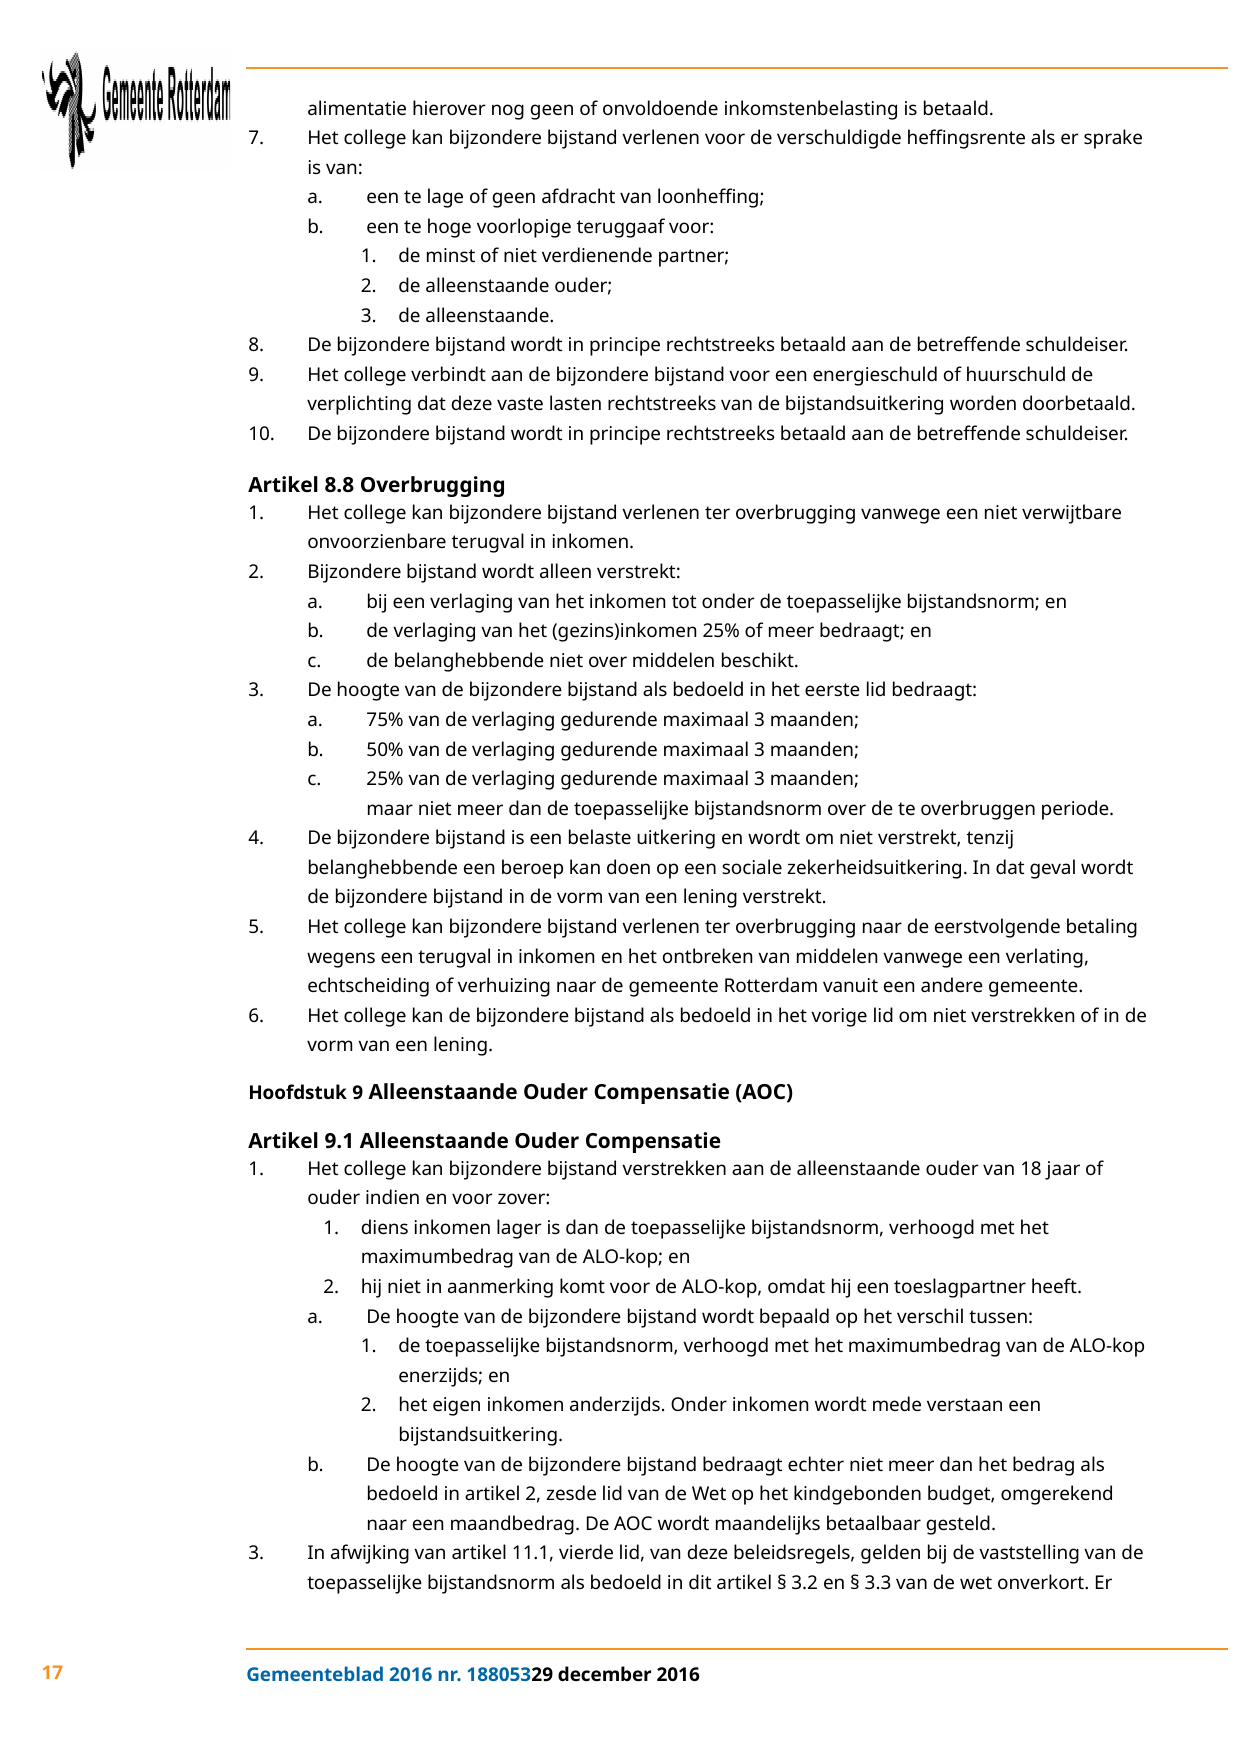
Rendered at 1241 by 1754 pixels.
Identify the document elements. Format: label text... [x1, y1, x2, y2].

list Het college kan bijzondere bijstand verlenen voor de verschuldigde heffingsrente als er sprake is van: [248, 124, 1152, 180]
list de minst of niet verdienende partner; [361, 243, 1152, 268]
list de alleenstaande ouder; [361, 272, 1152, 298]
list een te lage of geen afdracht van loonheffing; [307, 183, 1152, 209]
list De hoogte van de bijzondere bijstand als bedoeld in het eerste lid bedraagt: [248, 677, 1152, 702]
text Artikel 9.1 Alleenstaande Ouder Compensatie [248, 1126, 1152, 1155]
list Het college kan de bijzondere bijstand als bedoeld in het vorige lid om niet verstrekken of in de vorm van een lening. [248, 1002, 1152, 1057]
list De hoogte van de bijzondere bijstand bedraagt echter niet meer dan het bedrag als bedoeld in artikel 2, zesde lid van de Wet op het kindgebonden budget, omgerekend naar een maandbedrag. De AOC wordt maandelijks betaalbaar gesteld. [307, 1451, 1152, 1536]
text Hoofdstuk 9 Alleenstaande Ouder Compensatie (AOC) [248, 1077, 1152, 1106]
list Het college kan bijzondere bijstand verstrekken aan de alleenstaande ouder van 18 jaar of ouder indien en voor zover: [248, 1155, 1152, 1210]
list De bijzondere bijstand is een belaste uitkering en wordt om niet verstrekt, tenzij belanghebbende een beroep kan doen op een sociale zekerheidsuitkering. In dat geval wordt de bijzondere bijstand in de vorm van een lening verstrekt. [248, 824, 1152, 909]
list 75% van de verlaging gedurende maximaal 3 maanden; [307, 706, 1152, 732]
list De bijzondere bijstand wordt in principe rechtstreeks betaald aan de betreffende schuldeiser. [248, 420, 1152, 446]
list de verlaging van het (gezins)inkomen 25% of meer bedraagt; en [307, 617, 1152, 643]
list maar niet meer dan de toepasselijke bijstandsnorm over de te overbruggen periode. [307, 795, 1152, 821]
list Het college kan bijzondere bijstand verlenen ter overbrugging vanwege een niet verwijtbare onvoorzienbare terugval in inkomen. [248, 499, 1152, 554]
list het eigen inkomen anderzijds. Onder inkomen wordt mede verstaan een bijstandsuitkering. [361, 1392, 1152, 1447]
list de alleenstaande. [361, 302, 1152, 328]
list de belanghebbende niet over middelen beschikt. [307, 647, 1152, 673]
list 50% van de verlaging gedurende maximaal 3 maanden; [307, 736, 1152, 761]
text Artikel 8.8 Overbrugging [248, 471, 1152, 499]
list alimentatie hierover nog geen of onvoldoende inkomstenbelasting is betaald. [248, 95, 1152, 121]
list Het college kan bijzondere bijstand verlenen ter overbrugging naar de eerstvolgende betaling wegens een terugval in inkomen en het ontbreken van middelen vanwege een verlating, echtscheiding of verhuizing naar de gemeente Rotterdam vanuit een andere gemeente. [248, 913, 1152, 998]
list Het college verbindt aan de bijzondere bijstand voor een energieschuld of huurschuld de verplichting dat deze vaste lasten rechtstreeks van de bijstandsuitkering worden doorbetaald. [248, 361, 1152, 416]
list bij een verlaging van het inkomen tot onder de toepasselijke bijstandsnorm; en [307, 588, 1152, 613]
list Bijzondere bijstand wordt alleen verstrekt: [248, 558, 1152, 584]
list een te hoge voorlopige teruggaaf voor: [307, 213, 1152, 239]
list diens inkomen lager is dan de toepasselijke bijstandsnorm, verhoogd met het maximumbedrag van de ALO-kop; en [323, 1214, 1152, 1269]
picture [41, 47, 231, 172]
list In afwijking van artikel 11.1, vierde lid, van deze beleidsregels, gelden bij de vaststelling van de toepasselijke bijstandsnorm als bedoeld in dit artikel § 3.2 en § 3.3 van de wet onverkort. Er [248, 1539, 1152, 1595]
list 25% van de verlaging gedurende maximaal 3 maanden; [307, 765, 1152, 791]
list de toepasselijke bijstandsnorm, verhoogd met het maximumbedrag van de ALO-kop enerzijds; en [361, 1332, 1152, 1388]
list De hoogte van de bijzondere bijstand wordt bepaald op het verschil tussen: [307, 1303, 1152, 1328]
list De bijzondere bijstand wordt in principe rechtstreeks betaald aan de betreffende schuldeiser. [248, 331, 1152, 357]
list hij niet in aanmerking komt voor de ALO-kop, omdat hij een toeslagpartner heeft. [323, 1273, 1152, 1299]
